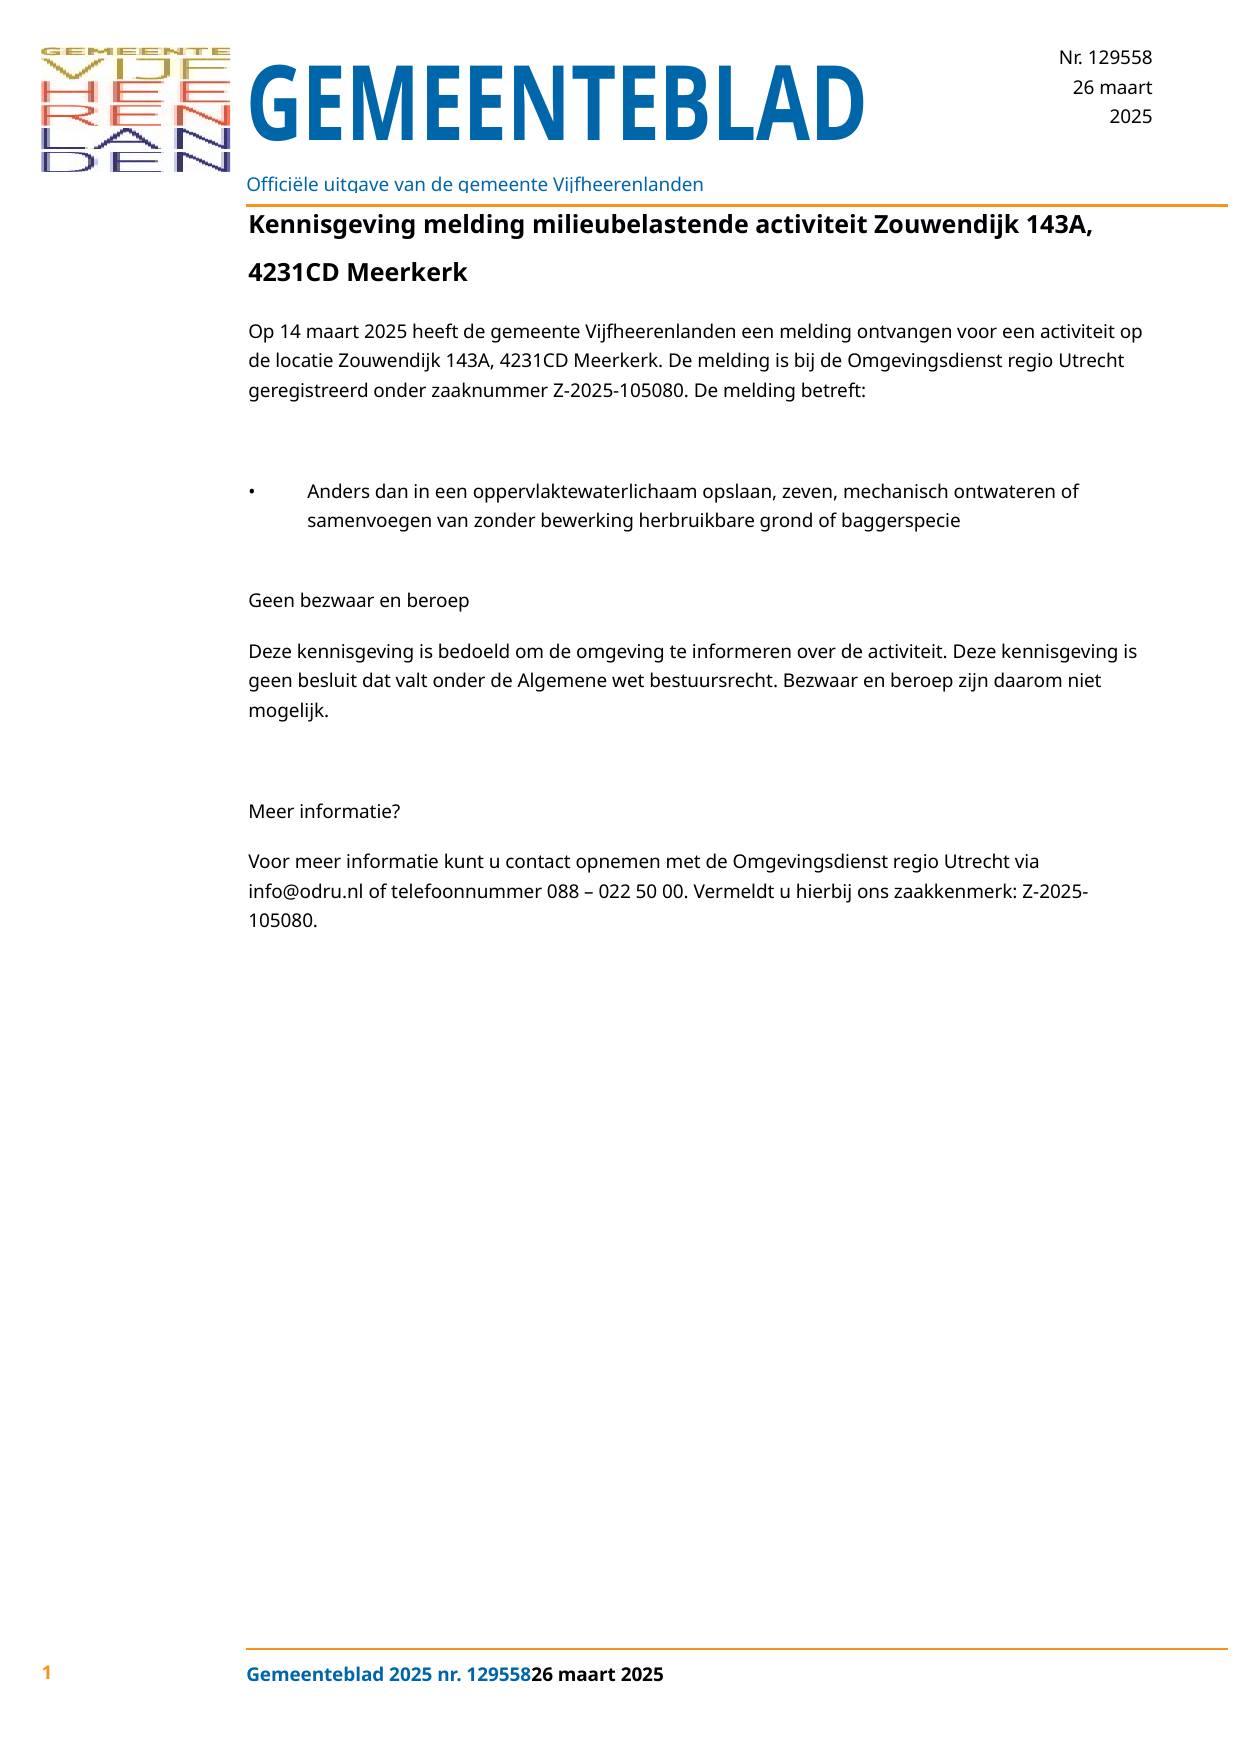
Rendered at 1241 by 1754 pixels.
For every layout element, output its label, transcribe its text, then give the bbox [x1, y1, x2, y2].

text Kennisgeving melding milieubelastende activiteit Zouwendijk 143A, 4231CD Meerkerk [248, 207, 1152, 288]
text Voor meer informatie kunt u contact opnemen met de Omgevingsdienst regio Utrecht via info@odru.nl of telefoonnummer 088 – 022 50 00. Vermeldt u hierbij ons zaakkenmerk: Z-2025-105080. [248, 848, 1152, 933]
text Op 14 maart 2025 heeft de gemeente Vijfheerenlanden een melding ontvangen voor een activiteit op de locatie Zouwendijk 143A, 4231CD Meerkerk. De melding is bij de Omgevingsdienst regio Utrecht geregistreerd onder zaaknummer Z-2025-105080. De melding betreft: [248, 318, 1152, 403]
text Deze kennisgeving is bedoeld om de omgeving te informeren over de activiteit. Deze kennisgeving is geen besluit dat valt onder de Algemene wet bestuursrecht. Bezwaar en beroep zijn daarom niet mogelijk. [248, 638, 1152, 723]
text Geen bezwaar en beroep [248, 587, 1152, 613]
text Meer informatie? [248, 798, 1152, 824]
picture [41, 47, 231, 172]
list Anders dan in een oppervlaktewaterlichaam opslaan, zeven, mechanisch ontwateren of samenvoegen van zonder bewerking herbruikbare grond of baggerspecie [248, 478, 1152, 533]
